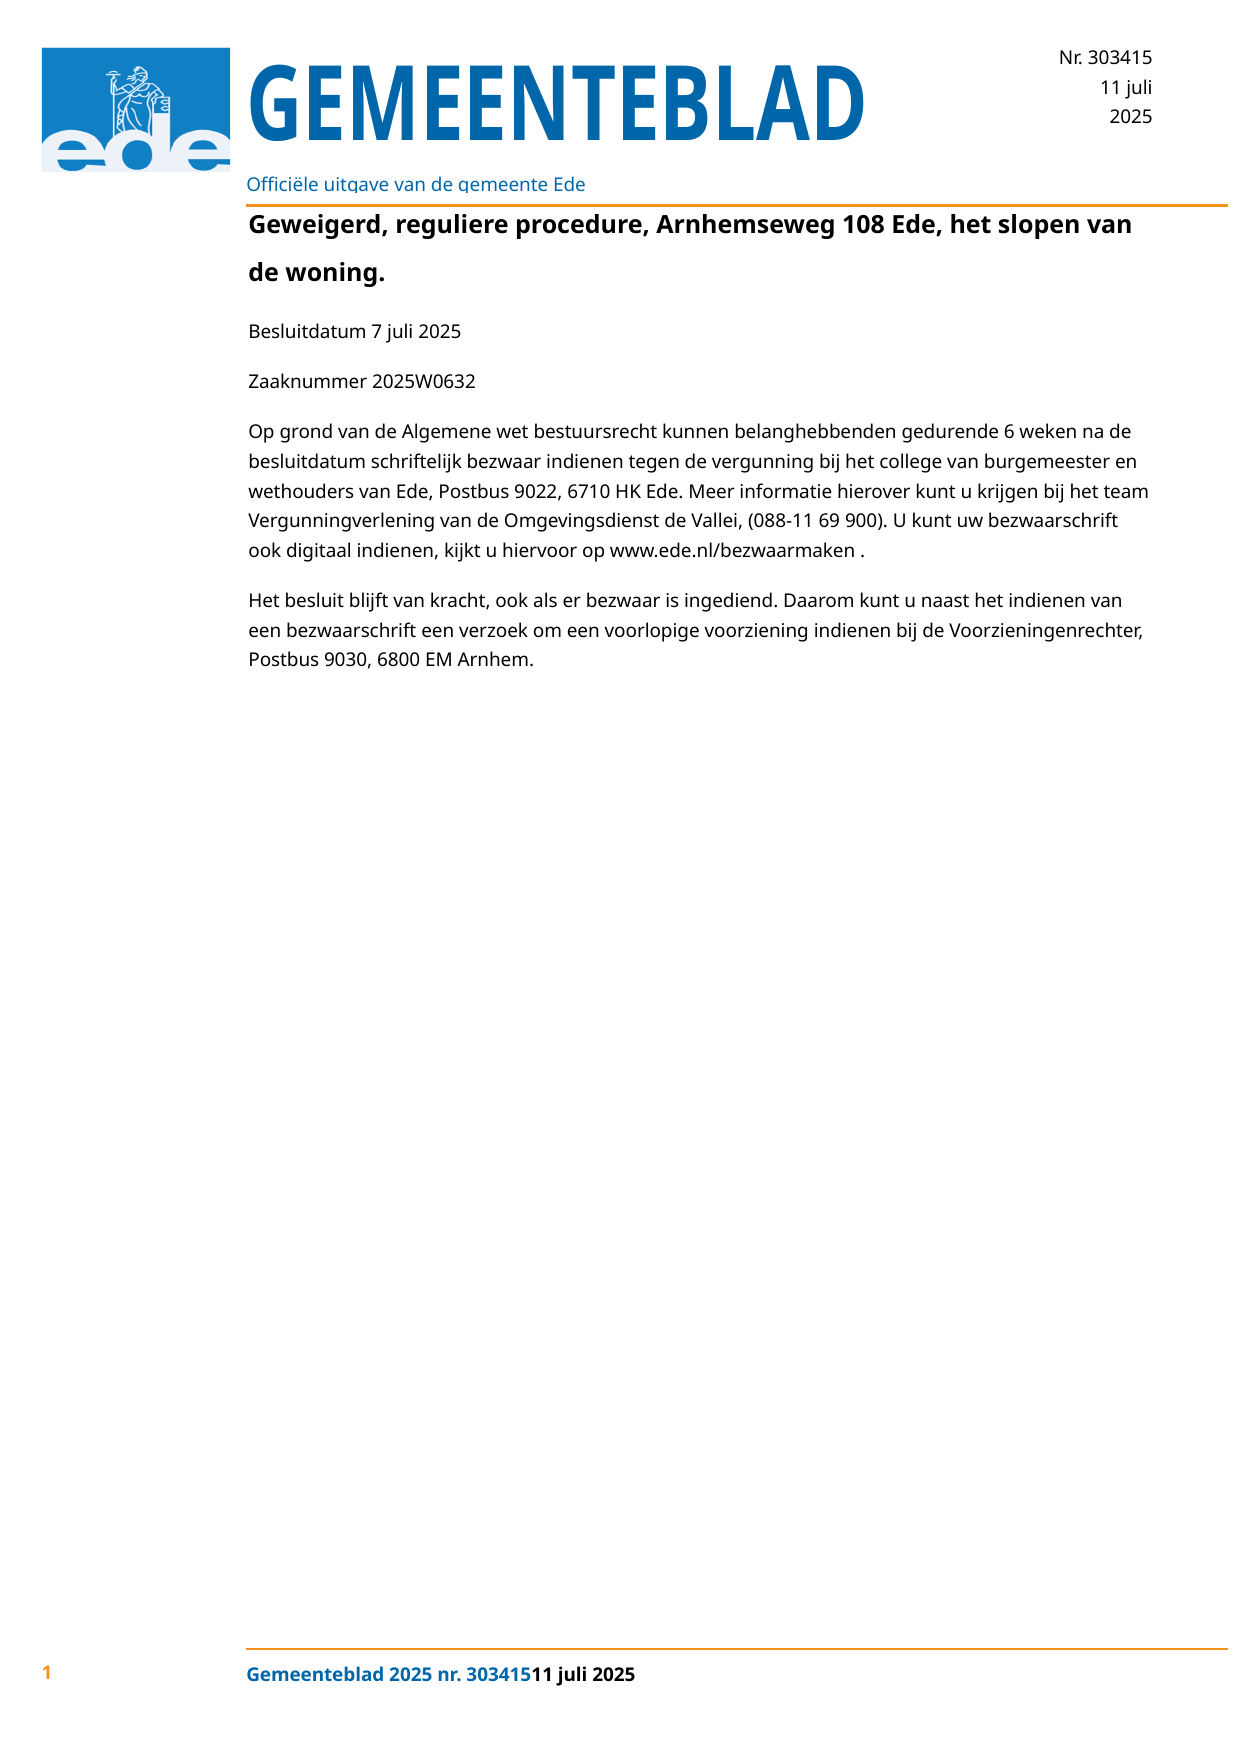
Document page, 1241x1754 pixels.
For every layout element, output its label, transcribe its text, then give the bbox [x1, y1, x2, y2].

text Geweigerd, reguliere procedure, Arnhemseweg 108 Ede, het slopen van de woning. [248, 207, 1152, 288]
text Het besluit blijft van kracht, ook als er bezwaar is ingediend. Daarom kunt u naast het indienen van een bezwaarschrift een verzoek om een voorlopige voorziening indienen bij de Voorzieningenrechter, Postbus 9030, 6800 EM Arnhem. [248, 587, 1152, 672]
text Op grond van de Algemene wet bestuursrecht kunnen belanghebbenden gedurende 6 weken na de besluitdatum schriftelijk bezwaar indienen tegen de vergunning bij het college van burgemeester en wethouders van Ede, Postbus 9022, 6710 HK Ede. Meer informatie hierover kunt u krijgen bij het team Vergunningverlening van de Omgevingsdienst de Vallei, (088-11 69 900). U kunt uw bezwaarschrift ook digitaal indienen, kijkt u hiervoor op www.ede.nl/bezwaarmaken . [248, 419, 1152, 563]
text Zaaknummer 2025W0632 [248, 368, 1152, 394]
text Besluitdatum 7 juli 2025 [248, 318, 1152, 344]
picture [41, 47, 231, 172]
